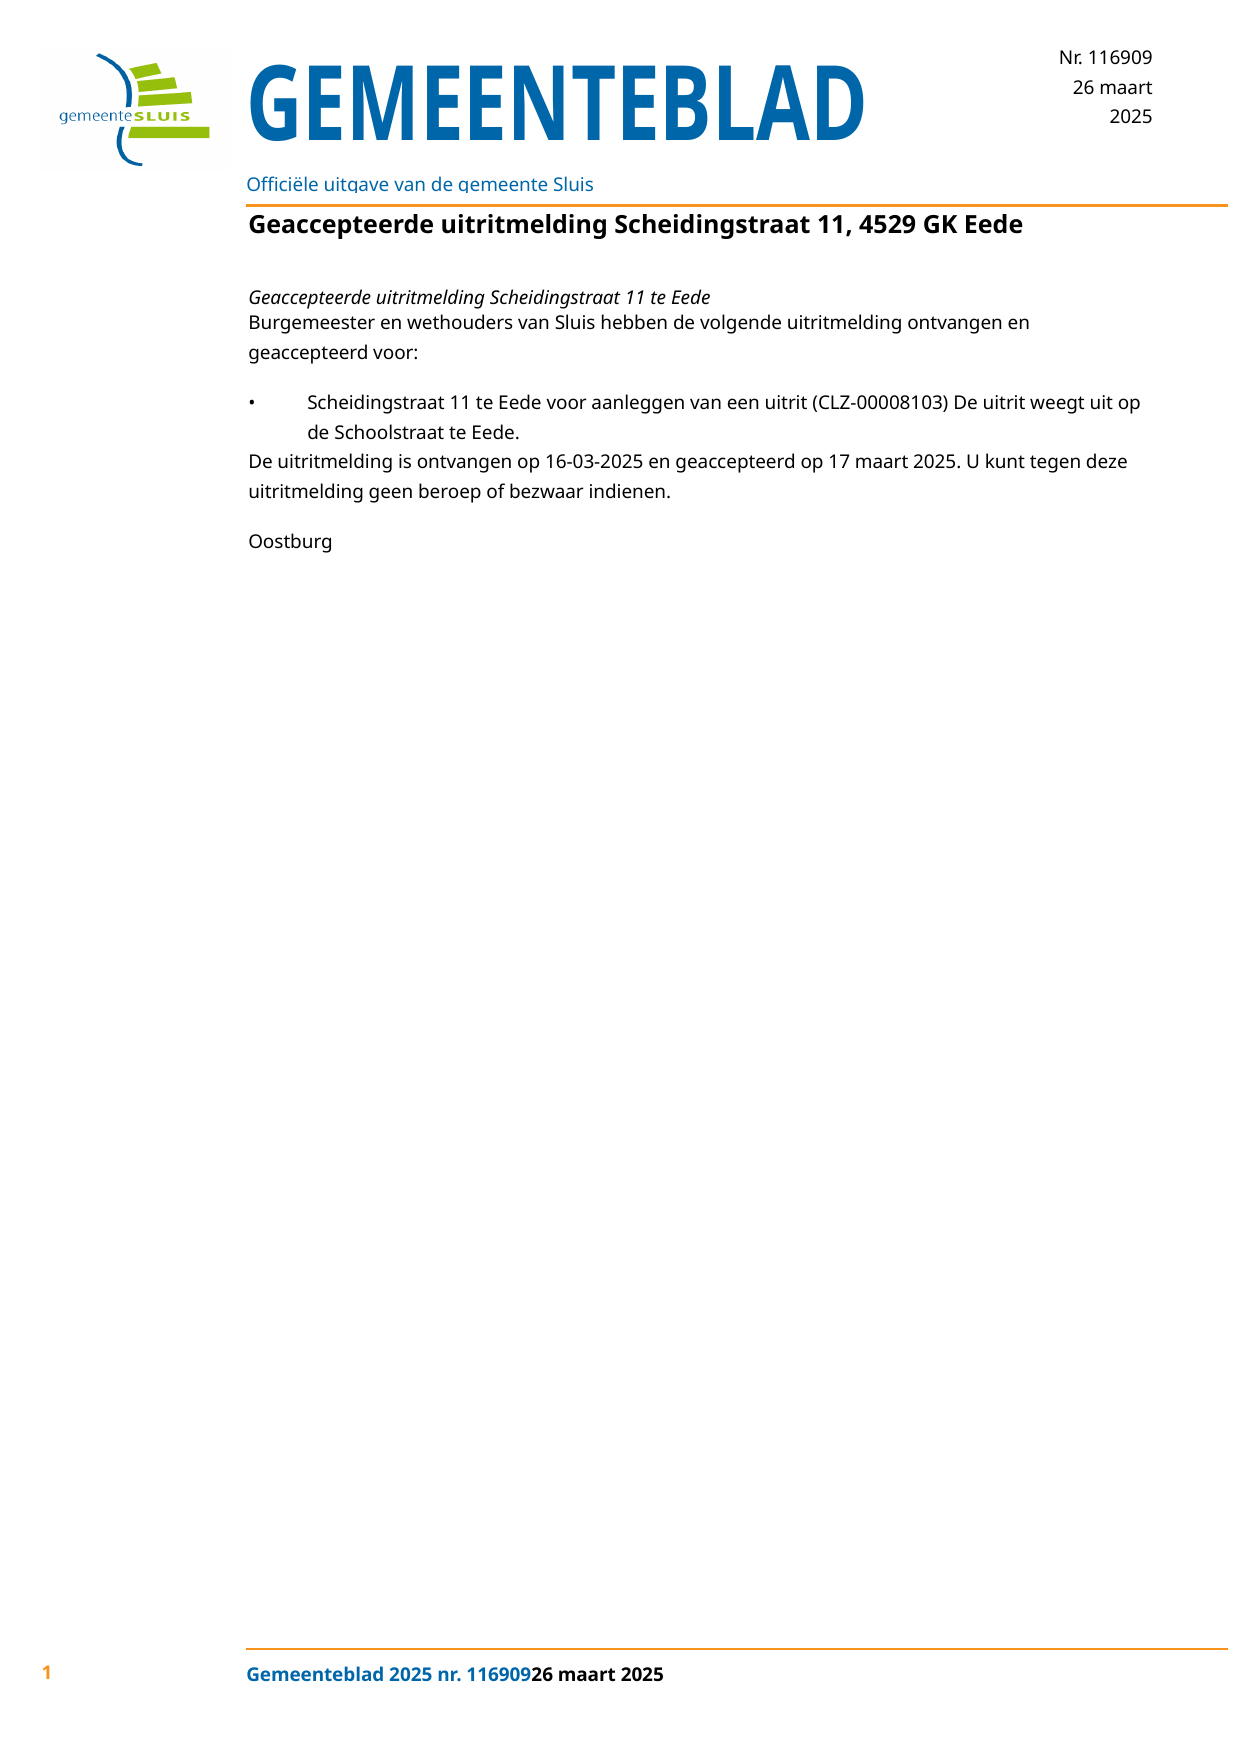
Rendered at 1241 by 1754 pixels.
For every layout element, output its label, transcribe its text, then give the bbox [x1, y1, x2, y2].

text Oostburg [248, 529, 1152, 554]
picture [41, 47, 231, 172]
text De uitritmelding is ontvangen op 16-03-2025 en geaccepteerd op 17 maart 2025. U kunt tegen deze uitritmelding geen beroep of bezwaar indienen. [248, 449, 1152, 504]
list Scheidingstraat 11 te Eede voor aanleggen van een uitrit (CLZ-00008103) De uitrit weegt uit op de Schoolstraat te Eede. [248, 389, 1152, 445]
text Geaccepteerde uitritmelding Scheidingstraat 11, 4529 GK Eede [248, 207, 1152, 241]
text Geaccepteerde uitritmelding Scheidingstraat 11 te Eede [248, 284, 1152, 309]
text Burgemeester en wethouders van Sluis hebben de volgende uitritmelding ontvangen en geaccepteerd voor: [248, 309, 1152, 365]
